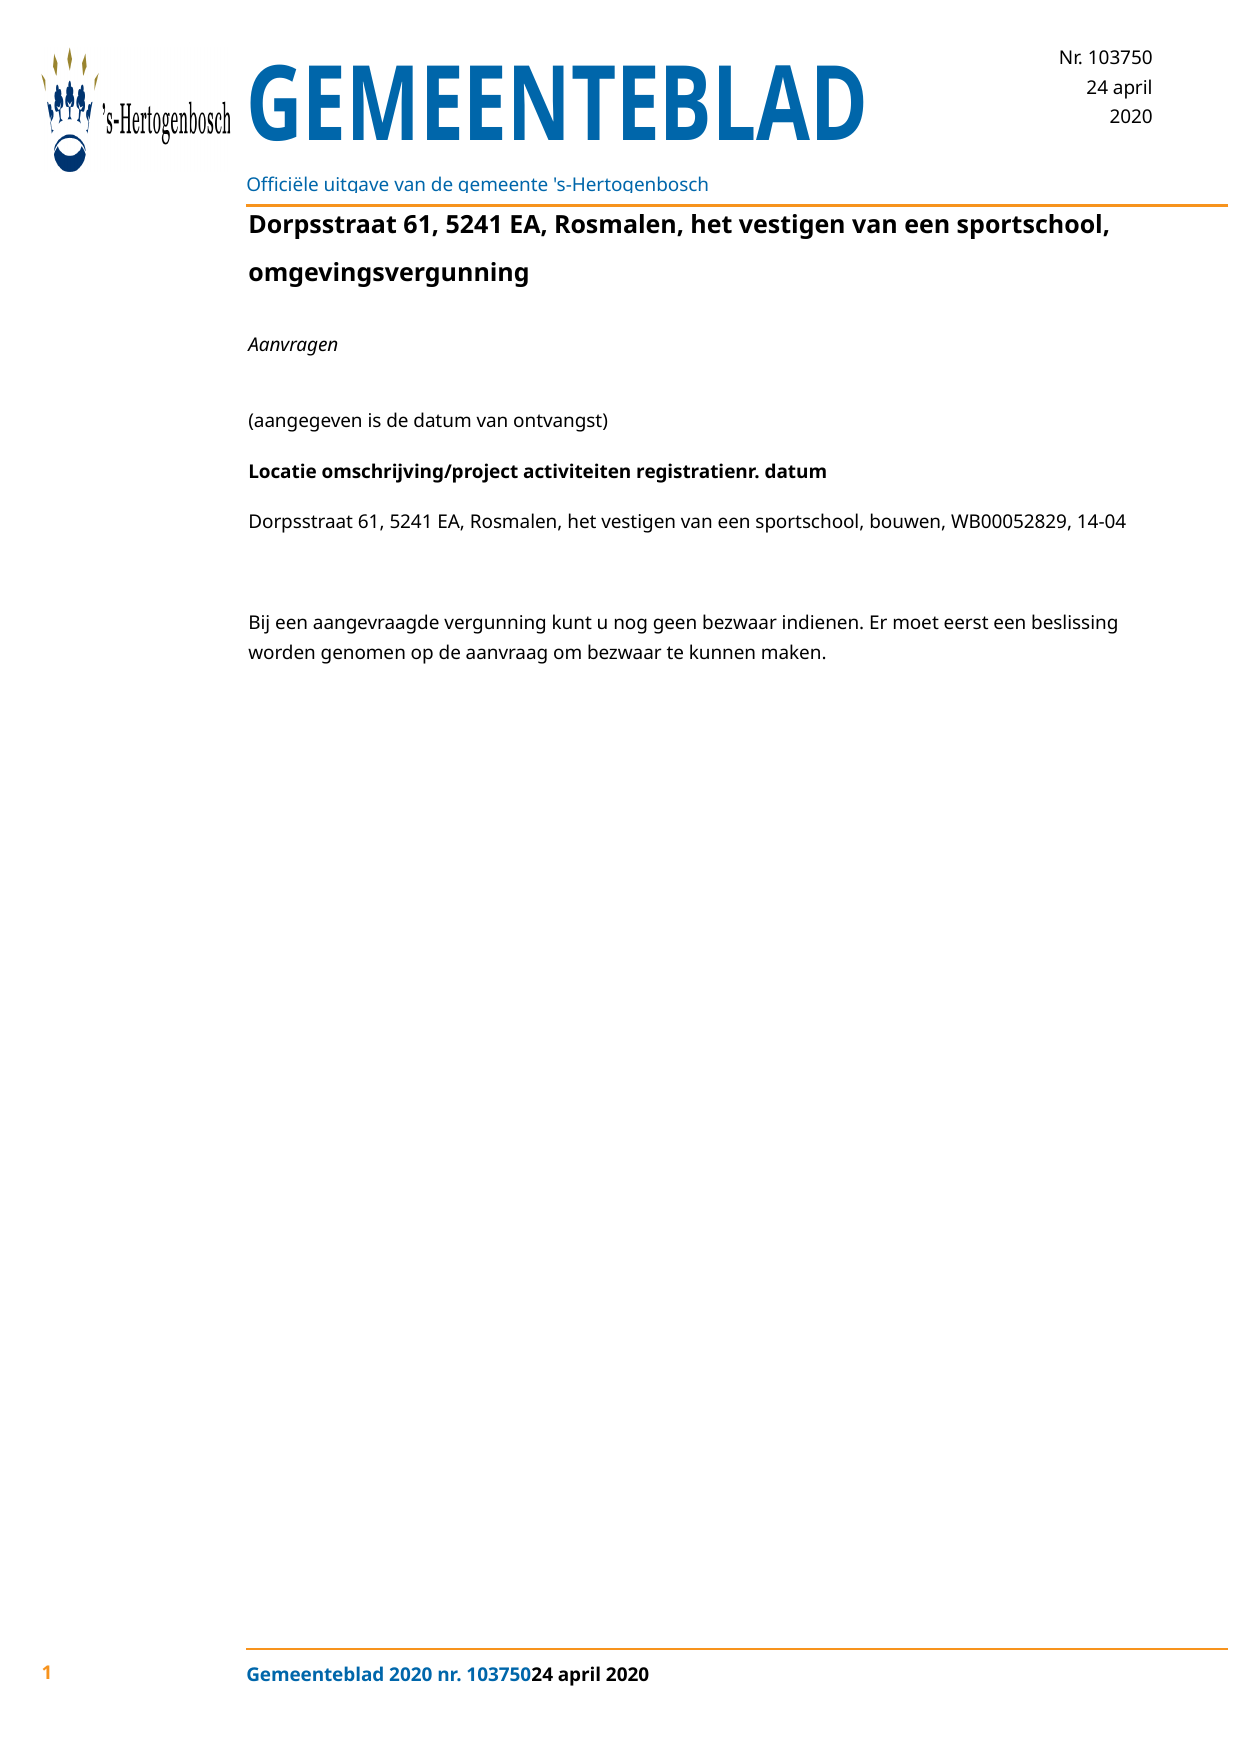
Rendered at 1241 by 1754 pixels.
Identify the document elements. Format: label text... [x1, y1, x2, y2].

picture [41, 47, 231, 172]
text Locatie omschrijving/project activiteiten registratienr. datum [248, 458, 1152, 484]
text Bij een aangevraagde vergunning kunt u nog geen bezwaar indienen. Er moet eerst een beslissing worden genomen op de aanvraag om bezwaar te kunnen maken. [248, 609, 1152, 664]
text Aanvragen [248, 331, 1152, 357]
text (aangegeven is de datum van ontvangst) [248, 408, 1152, 433]
text Dorpsstraat 61, 5241 EA, Rosmalen, het vestigen van een sportschool, bouwen, WB00052829, 14-04 [248, 508, 1152, 534]
text Dorpsstraat 61, 5241 EA, Rosmalen, het vestigen van een sportschool, omgevingsvergunning [248, 207, 1152, 288]
